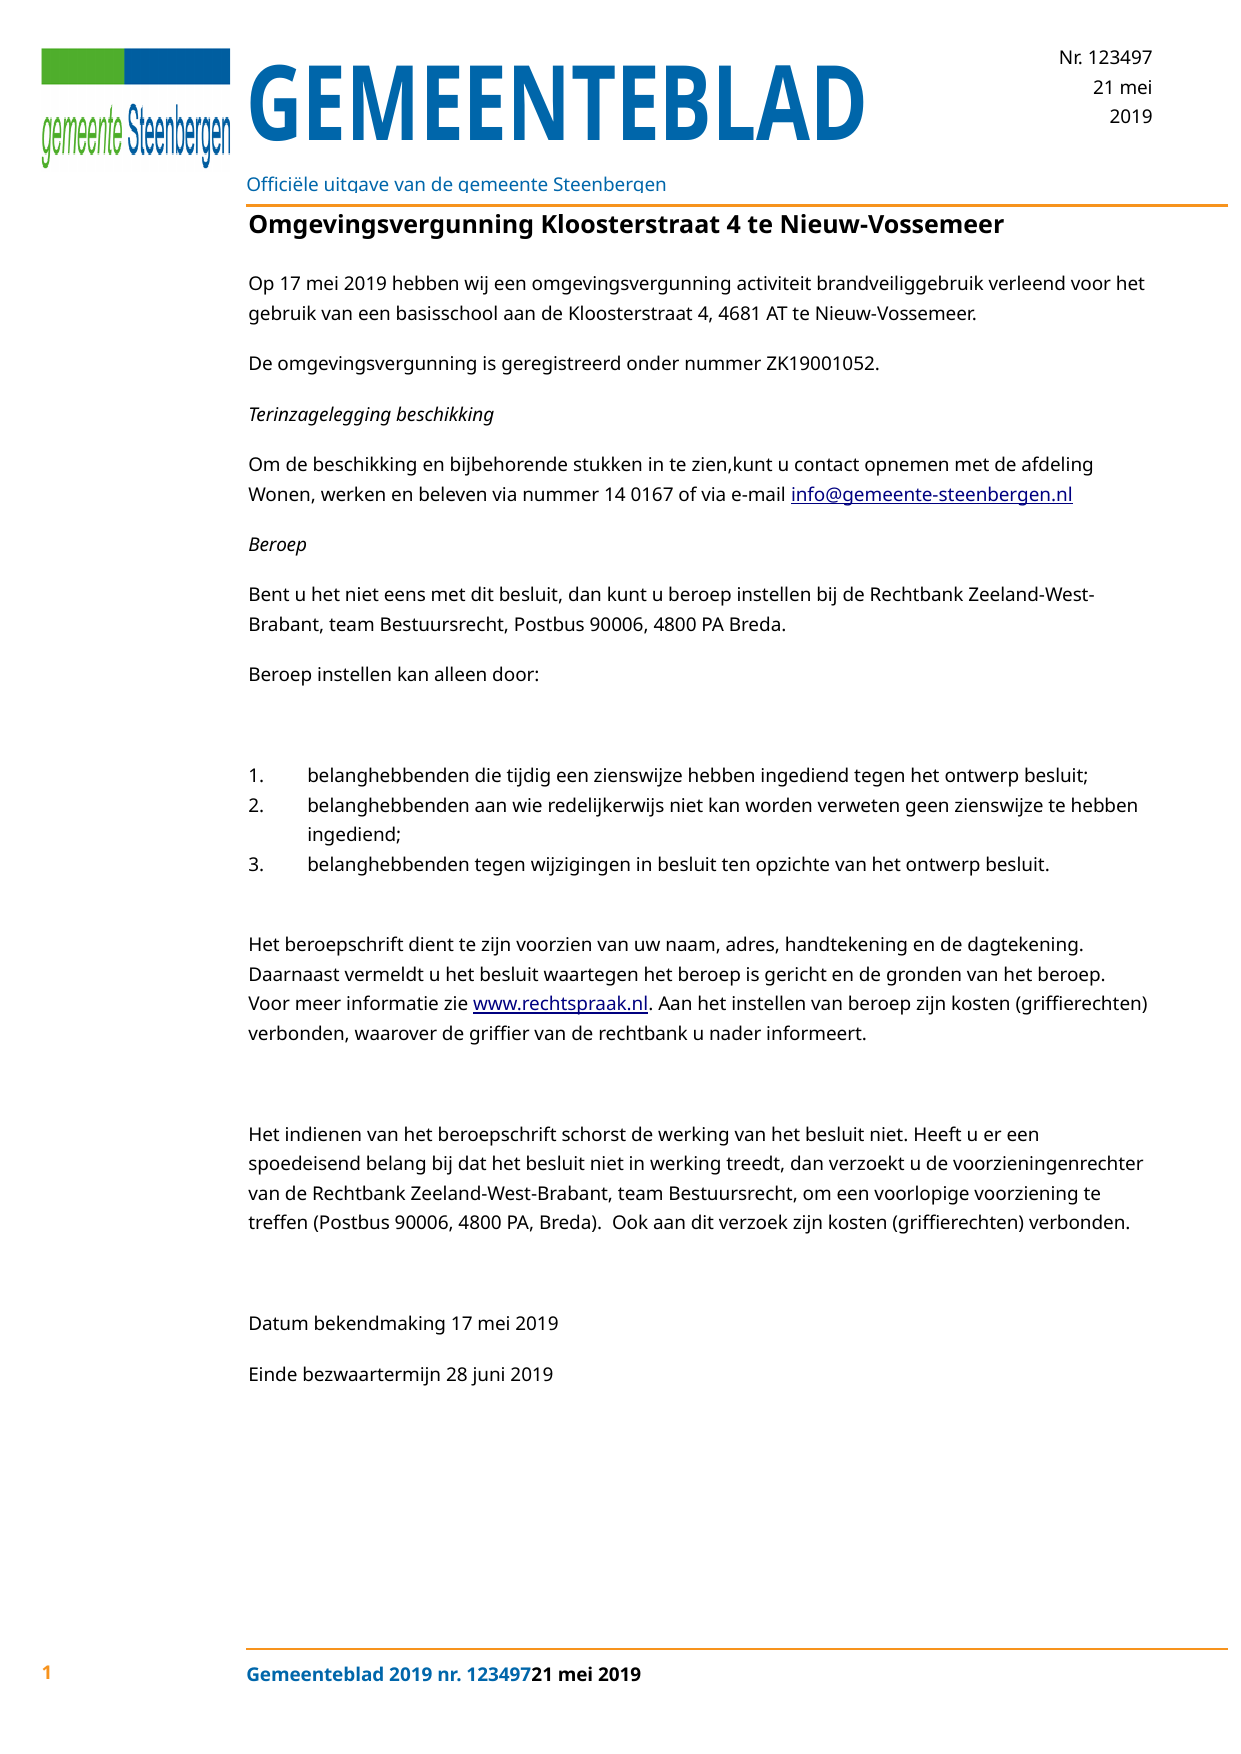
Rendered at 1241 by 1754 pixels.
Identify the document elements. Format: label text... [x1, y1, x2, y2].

list belanghebbenden aan wie redelijkerwijs niet kan worden verweten geen zienswijze te hebben ingediend; [248, 792, 1152, 847]
text Einde bezwaartermijn 28 juni 2019 [248, 1361, 1152, 1386]
text Bent u het niet eens met dit besluit, dan kunt u beroep instellen bij de Rechtbank Zeeland-West-Brabant, team Bestuursrecht, Postbus 90006, 4800 PA Breda. [248, 582, 1152, 637]
text Beroep [248, 531, 1152, 557]
picture [41, 47, 231, 172]
text Terinzagelegging beschikking [248, 401, 1152, 426]
list belanghebbenden tegen wijzigingen in besluit ten opzichte van het ontwerp besluit. [248, 851, 1152, 877]
text Datum bekendmaking 17 mei 2019 [248, 1310, 1152, 1336]
text Het beroepschrift dient te zijn voorzien van uw naam, adres, handtekening en de dagtekening. Daarnaast vermeldt u het besluit waartegen het beroep is gericht en de gronden van het beroep. Voor meer informatie zie www.rechtspraak.nl. Aan het instellen van beroep zijn kosten (griffierechten) verbonden, waarover de griffier van de rechtbank u nader informeert. [248, 931, 1152, 1046]
text Omgevingsvergunning Kloosterstraat 4 te Nieuw-Vossemeer [248, 207, 1152, 241]
list belanghebbenden die tijdig een zienswijze hebben ingediend tegen het ontwerp besluit; [248, 762, 1152, 788]
text Het indienen van het beroepschrift schorst de werking van het besluit niet. Heeft u er een spoedeisend belang bij dat het besluit niet in werking treedt, dan verzoekt u de voorzieningenrechter van de Rechtbank Zeeland-West-Brabant, team Bestuursrecht, om een voorlopige voorziening te treffen (Postbus 90006, 4800 PA, Breda). Ook aan dit verzoek zijn kosten (griffierechten) verbonden. [248, 1121, 1152, 1235]
text Om de beschikking en bijbehorende stukken in te zien,kunt u contact opnemen met de afdeling Wonen, werken en beleven via nummer 14 0167 of via e-mail info@gemeente-steenbergen.nl [248, 451, 1152, 506]
text De omgevingsvergunning is geregistreerd onder nummer ZK19001052. [248, 350, 1152, 376]
text Op 17 mei 2019 hebben wij een omgevingsvergunning activiteit brandveiliggebruik verleend voor het gebruik van een basisschool aan de Kloosterstraat 4, 4681 AT te Nieuw-Vossemeer. [248, 270, 1152, 326]
text Beroep instellen kan alleen door: [248, 662, 1152, 687]
